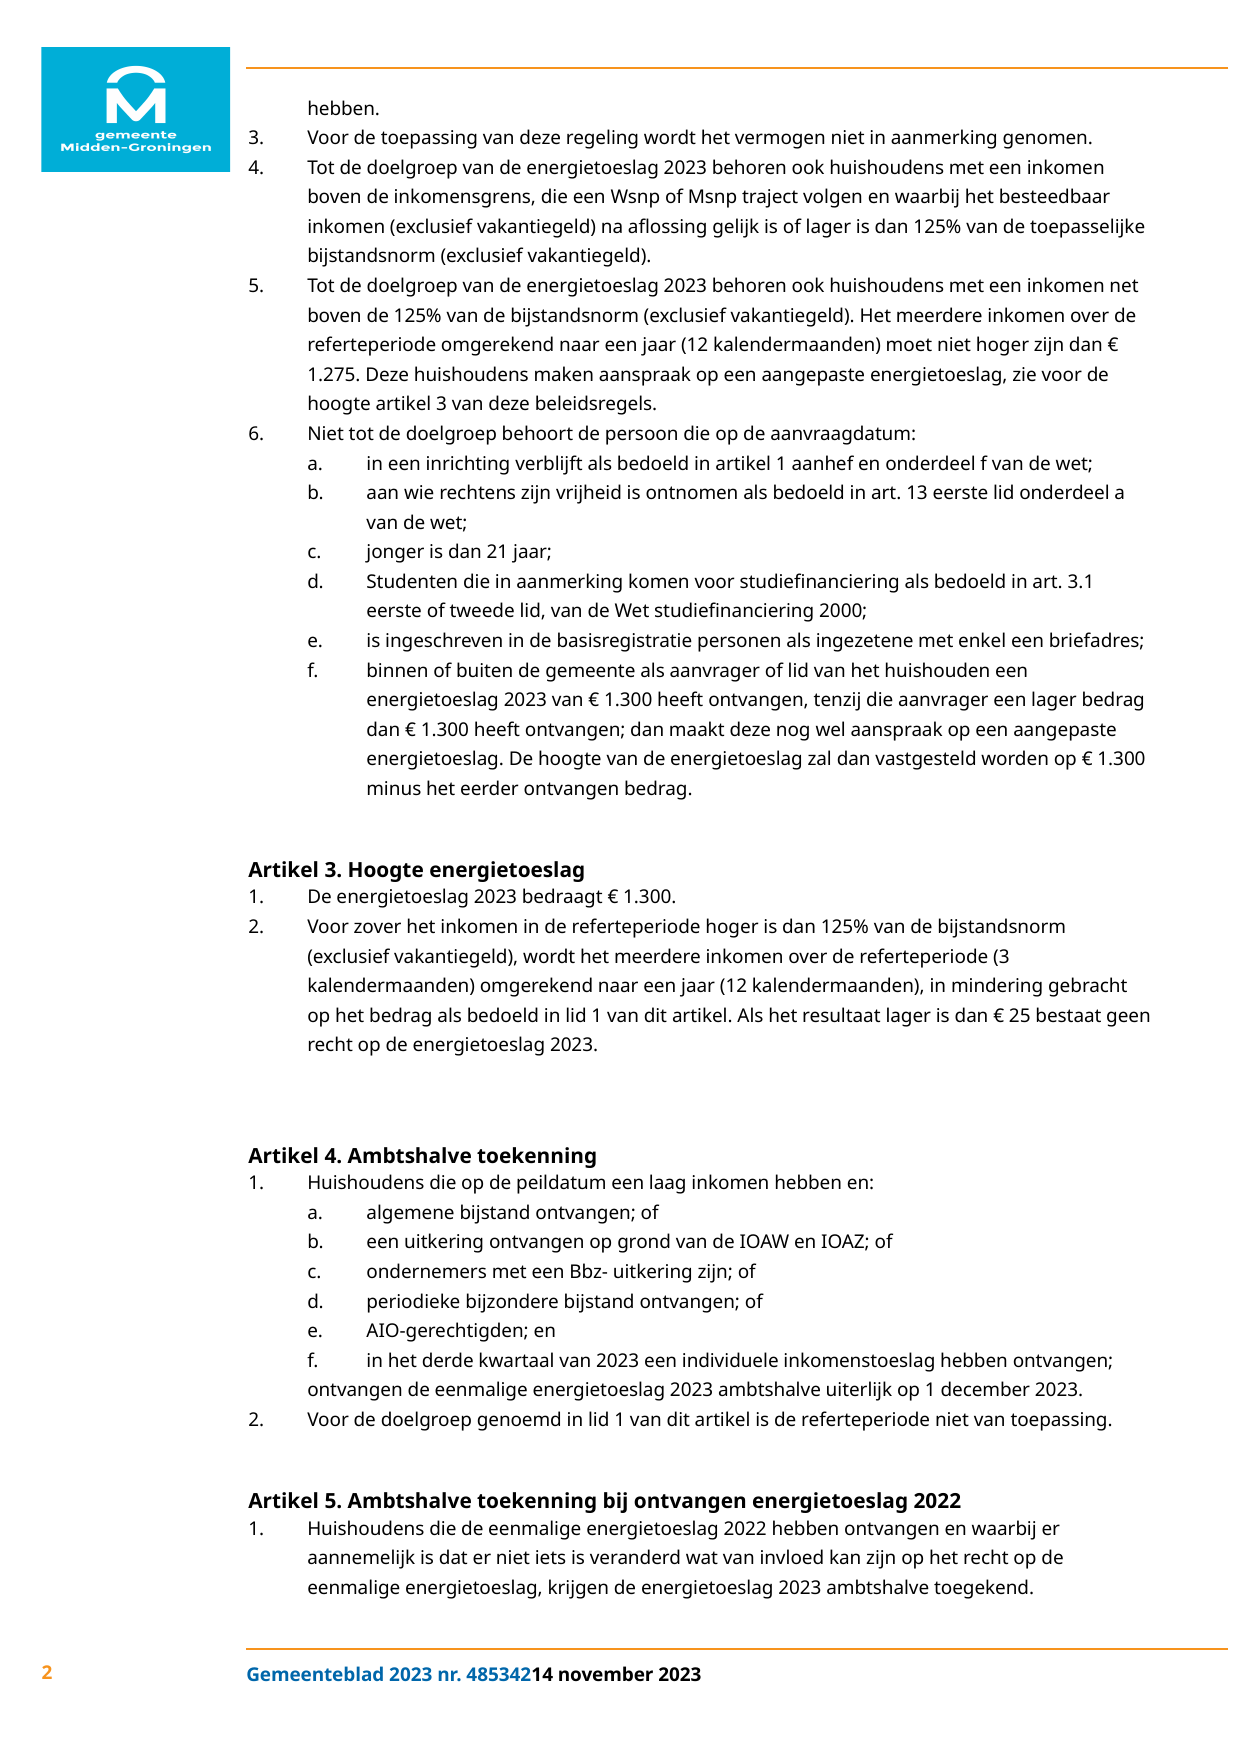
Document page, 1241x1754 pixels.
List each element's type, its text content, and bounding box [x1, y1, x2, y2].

list Huishoudens die de eenmalige energietoeslag 2022 hebben ontvangen en waarbij er aannemelijk is dat er niet iets is veranderd wat van invloed kan zijn op het recht op de eenmalige energietoeslag, krijgen de energietoeslag 2023 ambtshalve toegekend. [248, 1515, 1152, 1599]
list algemene bijstand ontvangen; of [307, 1199, 1152, 1225]
list in een inrichting verblijft als bedoeld in artikel 1 aanhef en onderdeel f van de wet; [307, 450, 1152, 476]
list ondernemers met een Bbz- uitkering zijn; of [307, 1258, 1152, 1284]
list Huishoudens die op de peildatum een laag inkomen hebben en: [248, 1169, 1152, 1195]
list aan wie rechtens zijn vrijheid is ontnomen als bedoeld in art. 13 eerste lid onderdeel a van de wet; [307, 479, 1152, 535]
text Artikel 5. Ambtshalve toekenning bij ontvangen energietoeslag 2022 [248, 1486, 1152, 1515]
list in het derde kwartaal van 2023 een individuele inkomenstoeslag hebben ontvangen; [307, 1347, 1152, 1373]
list Tot de doelgroep van de energietoeslag 2023 behoren ook huishoudens met een inkomen boven de inkomensgrens, die een Wsnp of Msnp traject volgen en waarbij het besteedbaar inkomen (exclusief vakantiegeld) na aflossing gelijk is of lager is dan 125% van de toepasselijke bijstandsnorm (exclusief vakantiegeld). [248, 154, 1152, 268]
picture [108, 66, 164, 82]
list Tot de doelgroep van de energietoeslag 2023 behoren ook huishoudens met een inkomen net boven de 125% van de bijstandsnorm (exclusief vakantiegeld). Het meerdere inkomen over de referteperiode omgerekend naar een jaar (12 kalendermaanden) moet niet hoger zijn dan € 1.275. Deze huishoudens maken aanspraak op een aangepaste energietoeslag, zie voor de hoogte artikel 3 van deze beleidsregels. [248, 272, 1152, 416]
picture [107, 89, 165, 122]
list Voor de toepassing van deze regeling wordt het vermogen niet in aanmerking genomen. [248, 124, 1152, 150]
list jonger is dan 21 jaar; [307, 538, 1152, 564]
list periodieke bijzondere bijstand ontvangen; of [307, 1288, 1152, 1314]
list Voor zover het inkomen in de referteperiode hoger is dan 125% van de bijstandsnorm (exclusief vakantiegeld), wordt het meerdere inkomen over de referteperiode (3 kalendermaanden) omgerekend naar een jaar (12 kalendermaanden), in mindering gebracht op het bedrag als bedoeld in lid 1 van dit artikel. Als het resultaat lager is dan € 25 bestaat geen recht op de energietoeslag 2023. [248, 913, 1152, 1057]
text Artikel 3. Hoogte energietoeslag [248, 855, 1152, 884]
picture [184, 146, 190, 153]
list Niet tot de doelgroep behoort de persoon die op de aanvraagdatum: [248, 420, 1152, 446]
list ontvangen de eenmalige energietoeslag 2023 ambtshalve uiterlijk op 1 december 2023. [248, 1377, 1152, 1402]
list een uitkering ontvangen op grond van de IOAW en IOAZ; of [307, 1229, 1152, 1254]
list binnen of buiten de gemeente als aanvrager of lid van het huishouden een energietoeslag 2023 van € 1.300 heeft ontvangen, tenzij die aanvrager een lager bedrag dan € 1.300 heeft ontvangen; dan maakt deze nog wel aanspraak op een aangepaste energietoeslag. De hoogte van de energietoeslag zal dan vastgesteld worden op € 1.300 minus het eerder ontvangen bedrag. [307, 657, 1152, 801]
list Voor de doelgroep genoemd in lid 1 van dit artikel is de referteperiode niet van toepassing. [248, 1406, 1152, 1432]
list hebben. [248, 95, 1152, 121]
text Artikel 4. Ambtshalve toekenning [248, 1141, 1152, 1169]
list De energietoeslag 2023 bedraagt € 1.300. [248, 884, 1152, 909]
list Studenten die in aanmerking komen voor studiefinanciering als bedoeld in art. 3.1 eerste of tweede lid, van de Wet studiefinanciering 2000; [307, 568, 1152, 623]
list is ingeschreven in de basisregistratie personen als ingezetene met enkel een briefadres; [307, 627, 1152, 653]
list AIO-gerechtigden; en [307, 1317, 1152, 1343]
